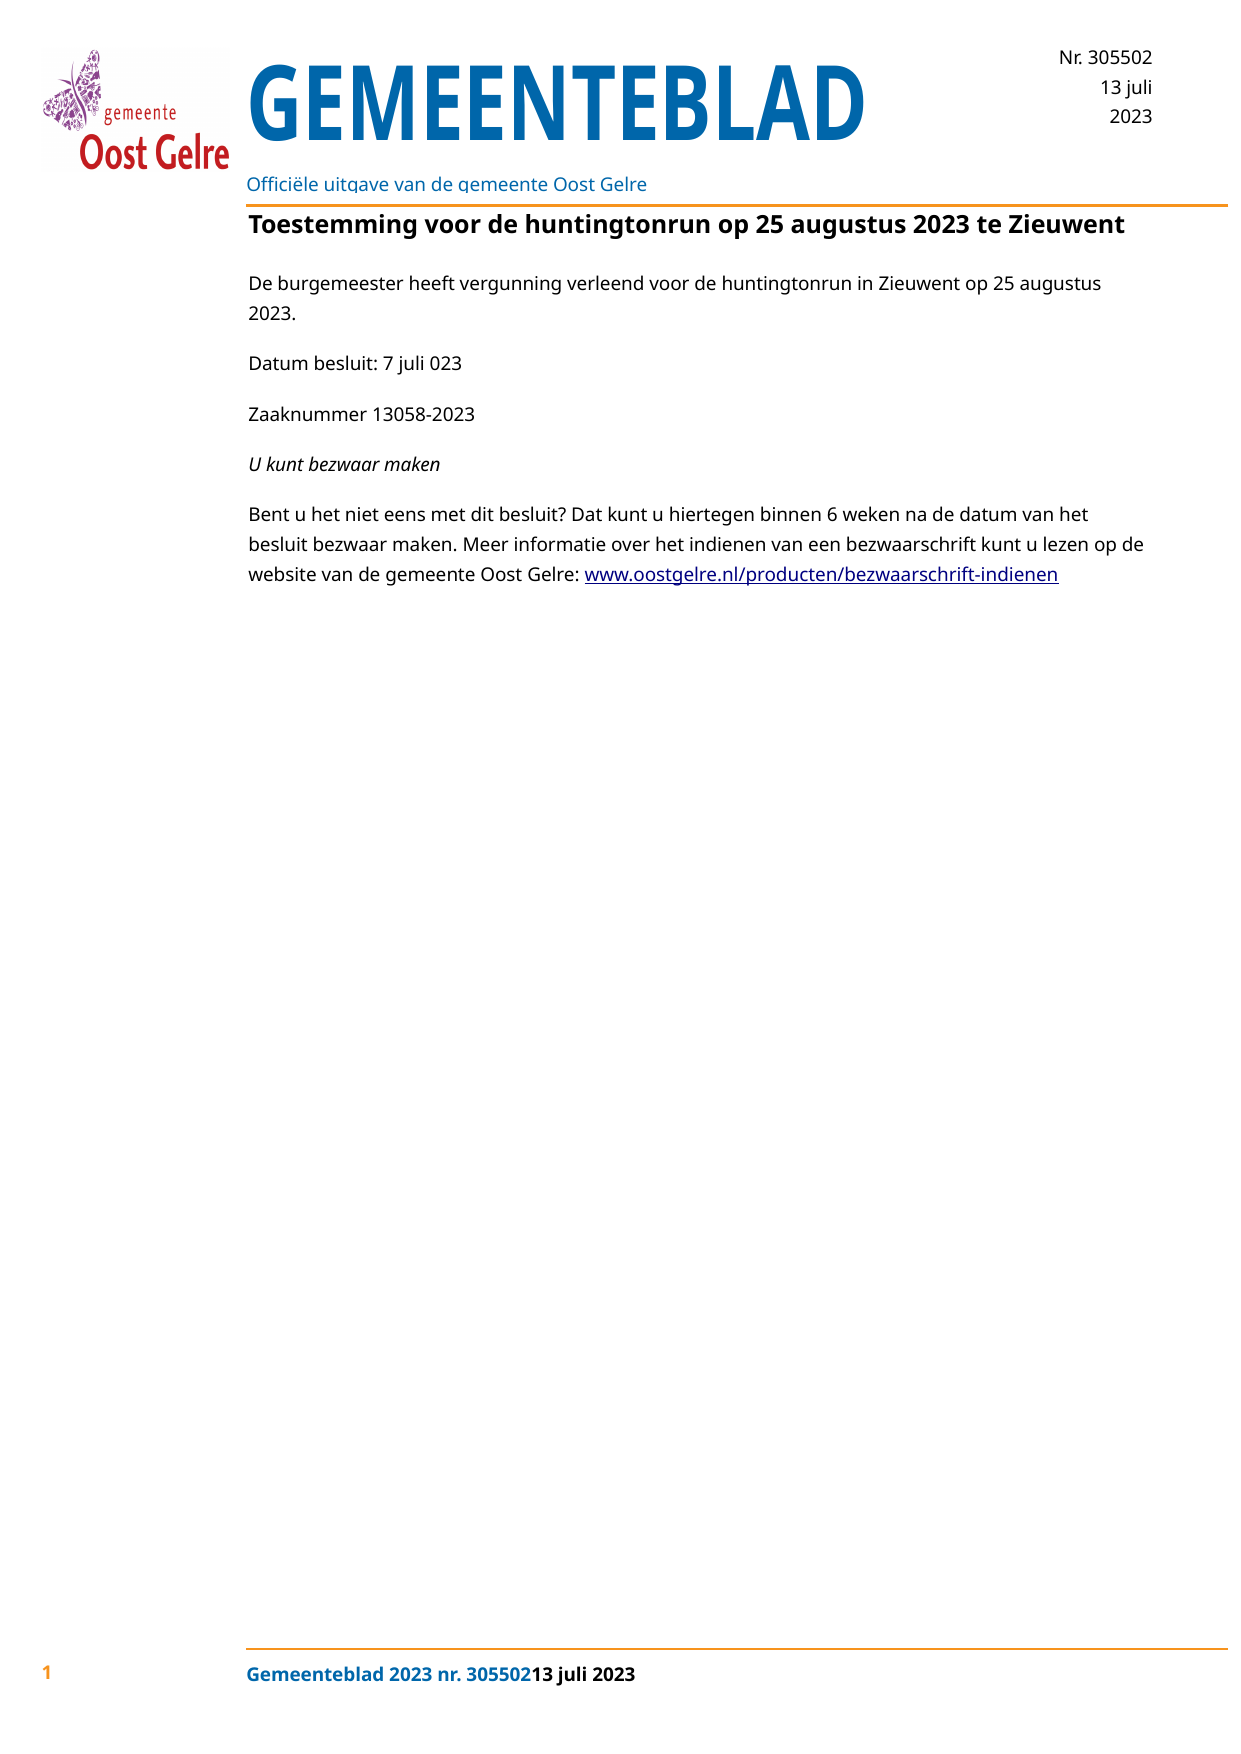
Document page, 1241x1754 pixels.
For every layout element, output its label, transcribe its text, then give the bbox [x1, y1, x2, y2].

picture [41, 47, 231, 172]
text Toestemming voor de huntingtonrun op 25 augustus 2023 te Zieuwent [248, 207, 1152, 241]
text Bent u het niet eens met dit besluit? Dat kunt u hiertegen binnen 6 weken na de datum van het besluit bezwaar maken. Meer informatie over het indienen van een bezwaarschrift kunt u lezen op de website van de gemeente Oost Gelre: www.oostgelre.nl/producten/bezwaarschrift-indienen [248, 502, 1152, 586]
text Datum besluit: 7 juli 023 [248, 350, 1152, 376]
text Zaaknummer 13058-2023 [248, 401, 1152, 426]
text De burgemeester heeft vergunning verleend voor de huntingtonrun in Zieuwent op 25 augustus 2023. [248, 270, 1152, 326]
text U kunt bezwaar maken [248, 451, 1152, 477]
